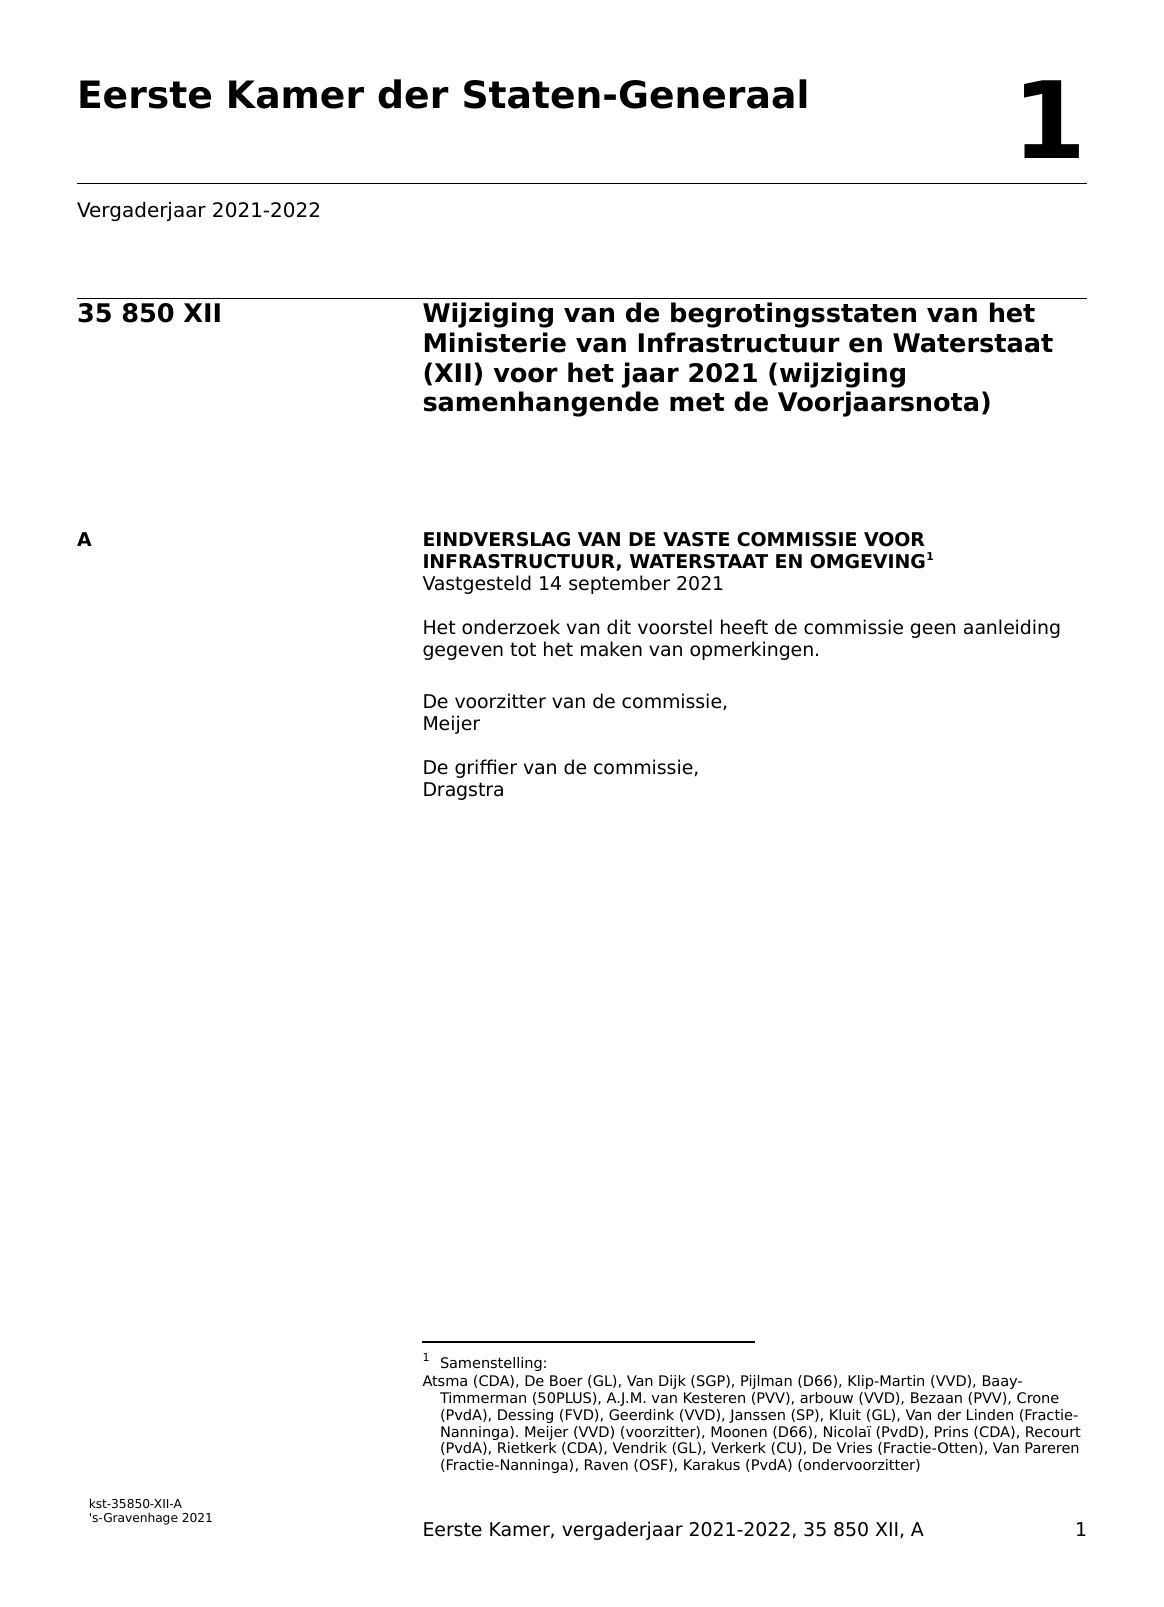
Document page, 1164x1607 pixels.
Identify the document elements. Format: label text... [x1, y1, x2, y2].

table_header 1 [886, 59, 1087, 183]
subtitle 35 850 XII Wijziging van de begrotingsstaten van het Ministerie van Infrastructuur en Waterstaat (XII) voor het jaar 2021 (wijziging samenhangende met de Voorjaarsnota) [77, 299, 1087, 418]
text kst-35850-XII-A [88, 1497, 323, 1511]
text De griffier van de commissie, Dragstra [422, 757, 1087, 801]
subtitle A EINDVERSLAG VAN DE VASTE COMMISSIE VOOR INFRASTRUCTUUR, WATERSTAAT EN OMGEVING [77, 529, 1087, 573]
text 's-Gravenhage 2021 [88, 1511, 323, 1525]
text Samenstelling: [422, 1351, 1087, 1373]
table_cell Vergaderjaar 2021-2022 [77, 184, 1087, 298]
text Atsma (CDA), De Boer (GL), Van Dijk (SGP), Pijlman (D66), Klip-Martin (VVD), Baay-Timmerman (50PLUS), A.J.M. van Kesteren (PVV), arbouw (VVD), Bezaan (PVV), Crone (PvdA), Dessing (FVD), Geerdink (VVD), Janssen (SP), Kluit (GL), Van der Linden (Fractie-Nanninga). Meijer (VVD) (voorzitter), Moonen (D66), Nicolaï (PvdD), Prins (CDA), Recourt (PvdA), Rietkerk (CDA), Vendrik (GL), Verkerk (CU), De Vries (Fractie-Otten), Van Pareren (Fractie-Nanninga), Raven (OSF), Karakus (PvdA) (ondervoorzitter) [422, 1373, 1087, 1474]
table_header Eerste Kamer der Staten-Generaal [77, 59, 886, 183]
text Vastgesteld 14 september 2021 [422, 573, 1087, 595]
text Het onderzoek van dit voorstel heeft de commissie geen aanleiding gegeven tot het maken van opmerkingen. [422, 617, 1087, 661]
text De voorzitter van de commissie, Meijer [422, 691, 1087, 735]
